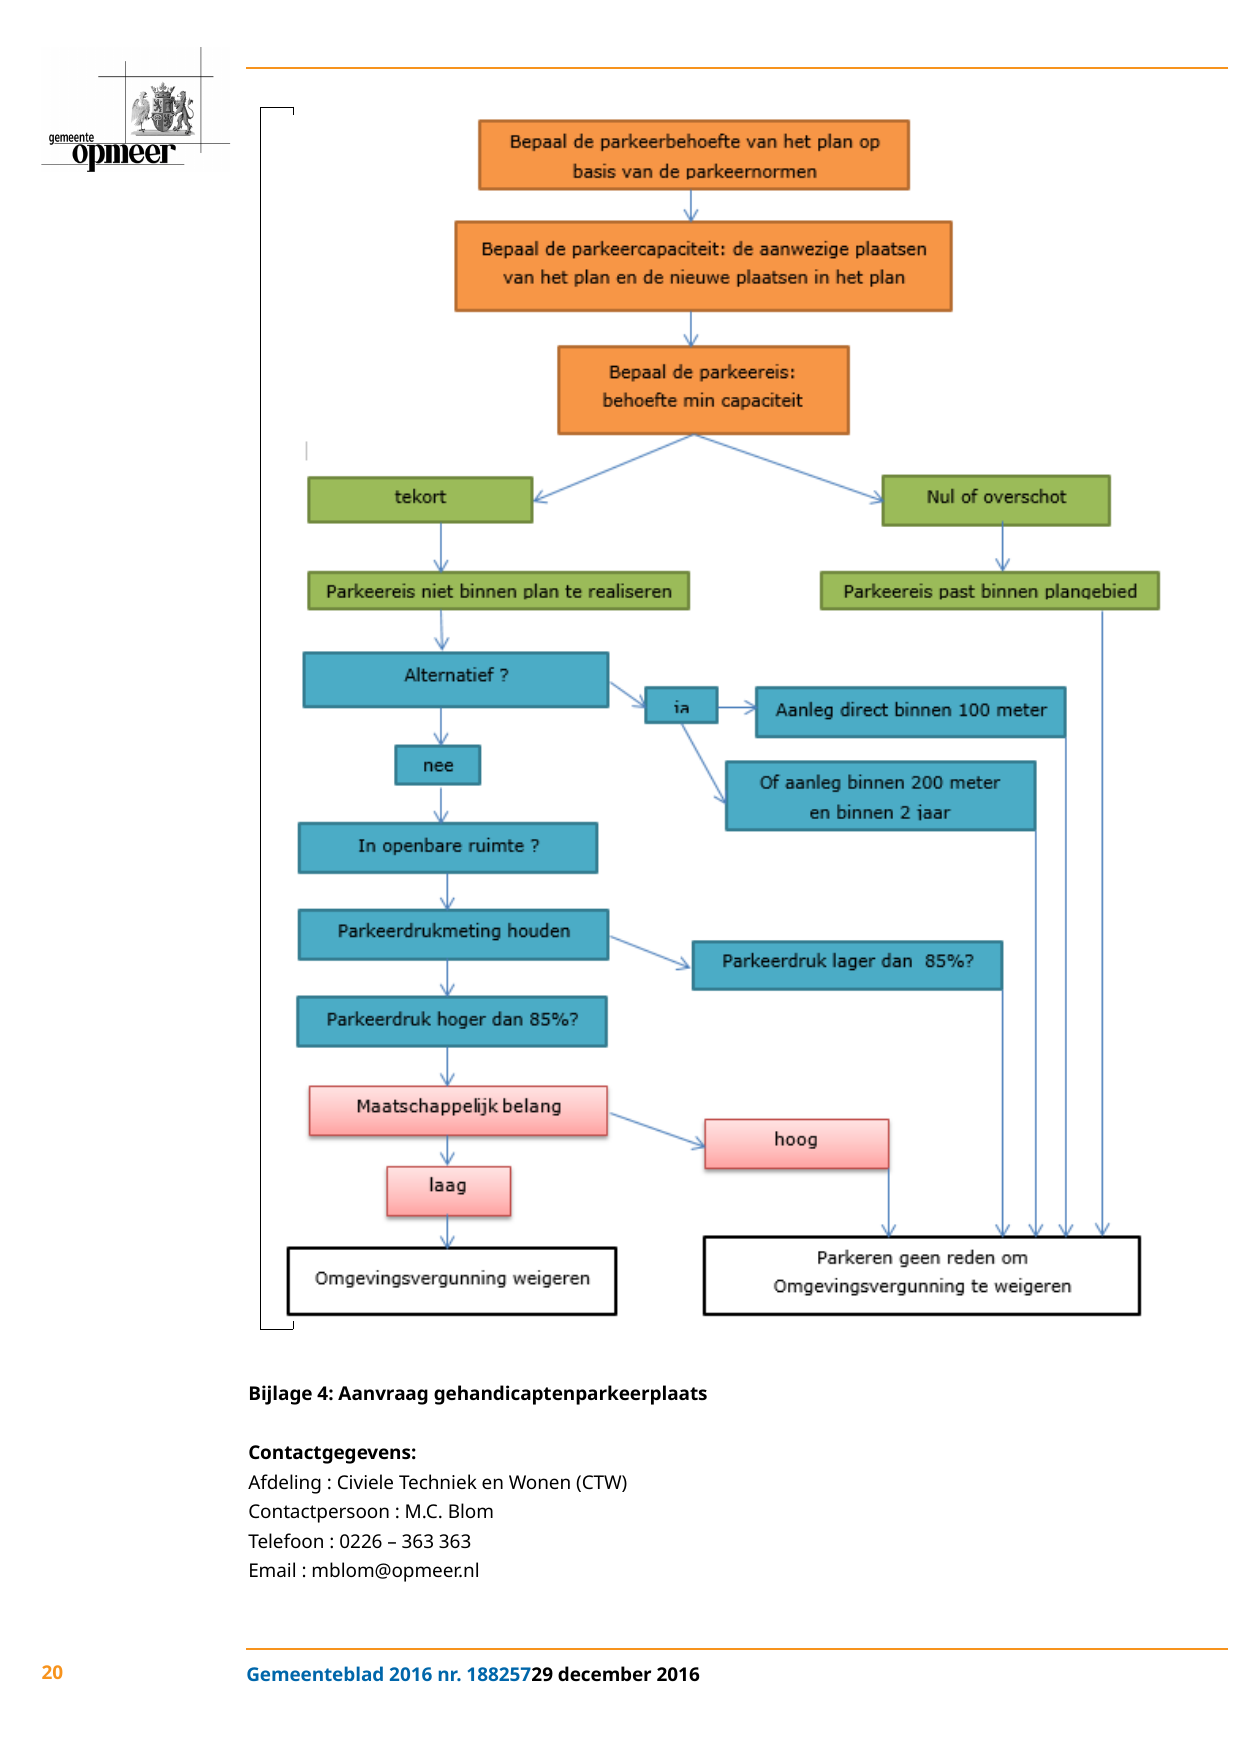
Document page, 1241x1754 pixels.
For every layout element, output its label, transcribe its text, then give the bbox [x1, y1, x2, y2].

text Contactgegevens: [248, 1439, 1152, 1465]
text Email : mblom@opmeer.nl [248, 1558, 1152, 1583]
picture [41, 47, 231, 172]
text Telefoon : 0226 – 363 363 [248, 1528, 1152, 1554]
text Contactpersoon : M.C. Blom [248, 1498, 1152, 1524]
text Afdeling : Civiele Techniek en Wonen (CTW) [248, 1469, 1152, 1495]
picture [268, 115, 1173, 1321]
text Bijlage 4: Aanvraag gehandicaptenparkeerplaats [248, 1380, 1152, 1406]
